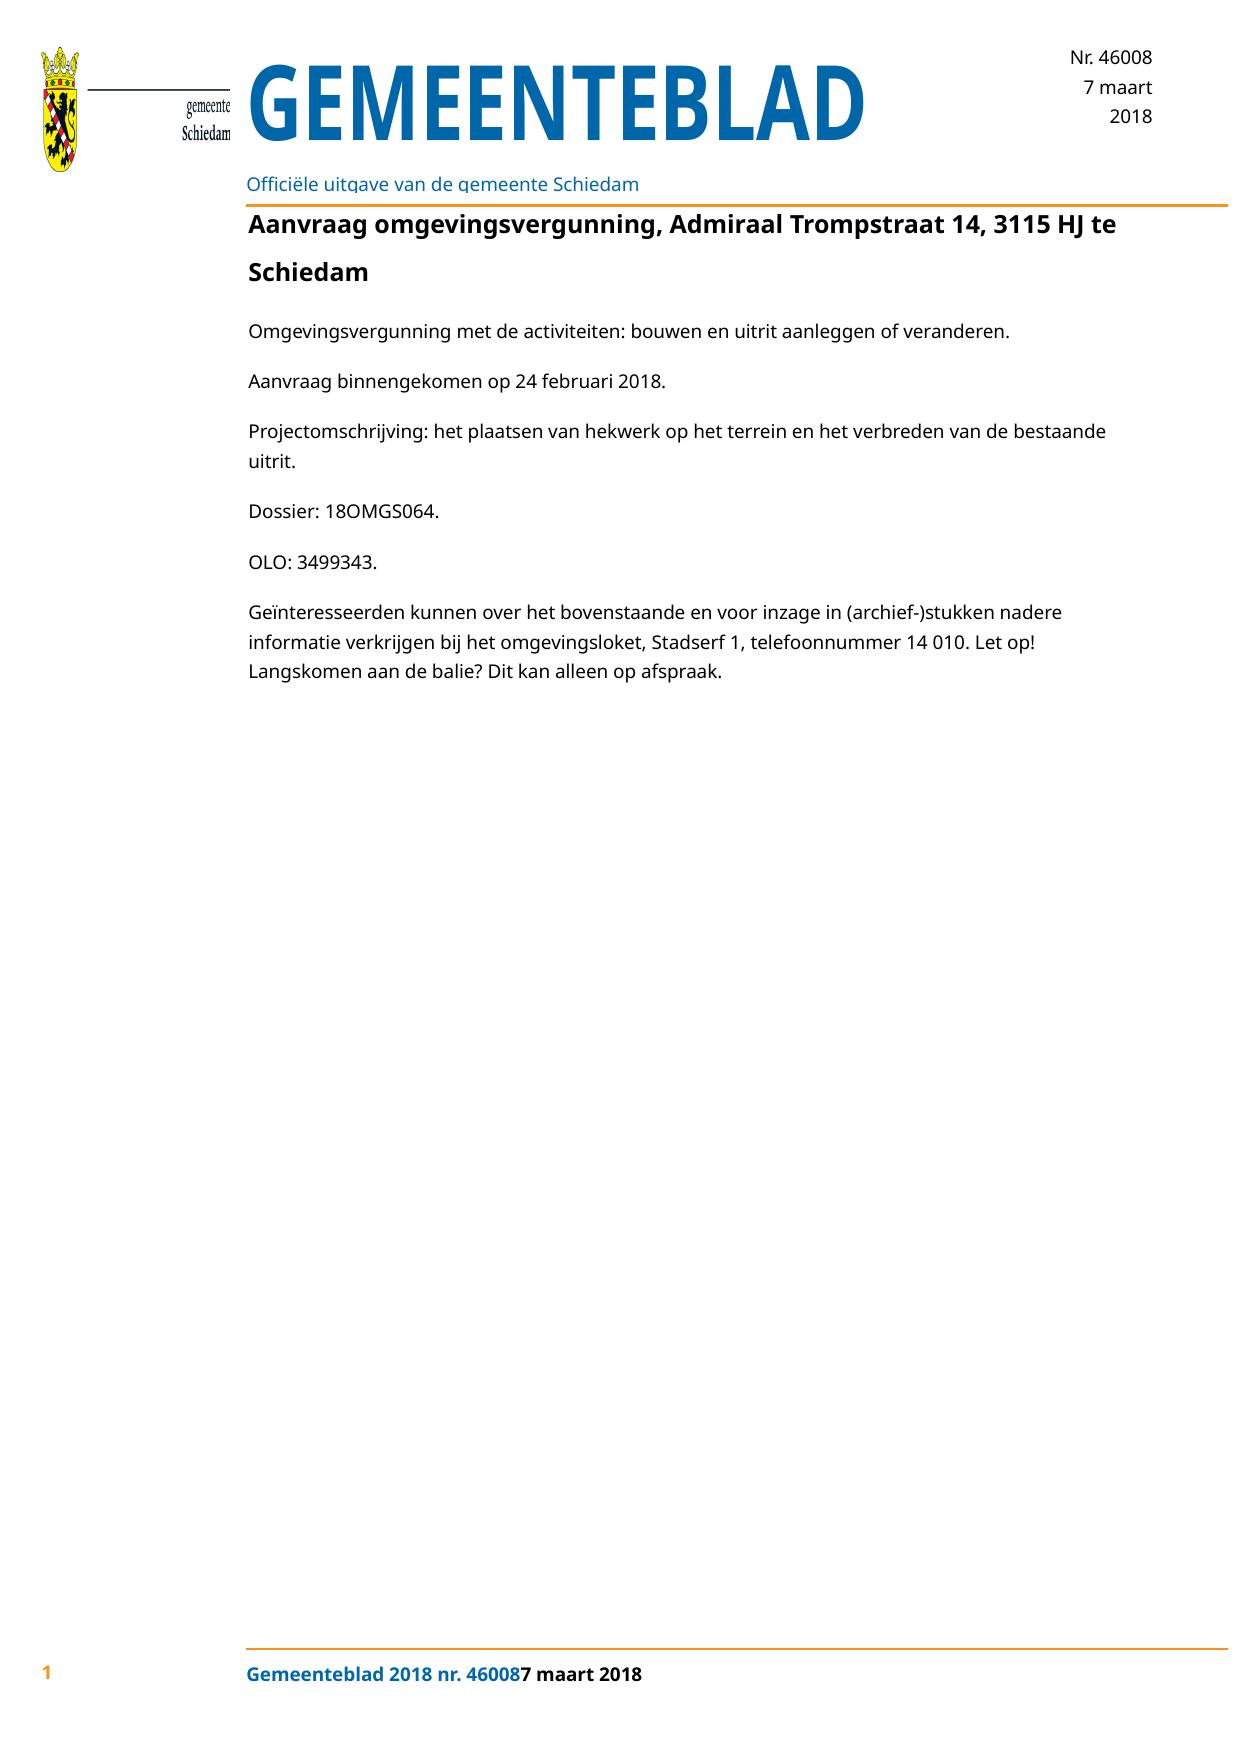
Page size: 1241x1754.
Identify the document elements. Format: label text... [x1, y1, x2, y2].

text Dossier: 18OMGS064. [248, 499, 1152, 524]
text Omgevingsvergunning met de activiteiten: bouwen en uitrit aanleggen of veranderen. [248, 318, 1152, 344]
text Projectomschrijving: het plaatsen van hekwerk op het terrein en het verbreden van de bestaande uitrit. [248, 419, 1152, 474]
text Geïnteresseerden kunnen over het bovenstaande en voor inzage in (archief-)stukken nadere informatie verkrijgen bij het omgevingsloket, Stadserf 1, telefoonnummer 14 010. Let op! Langskomen aan de balie? Dit kan alleen op afspraak. [248, 599, 1152, 684]
picture [41, 47, 231, 172]
text Aanvraag binnengekomen op 24 februari 2018. [248, 368, 1152, 394]
text Aanvraag omgevingsvergunning, Admiraal Trompstraat 14, 3115 HJ te Schiedam [248, 207, 1152, 288]
text OLO: 3499343. [248, 549, 1152, 575]
